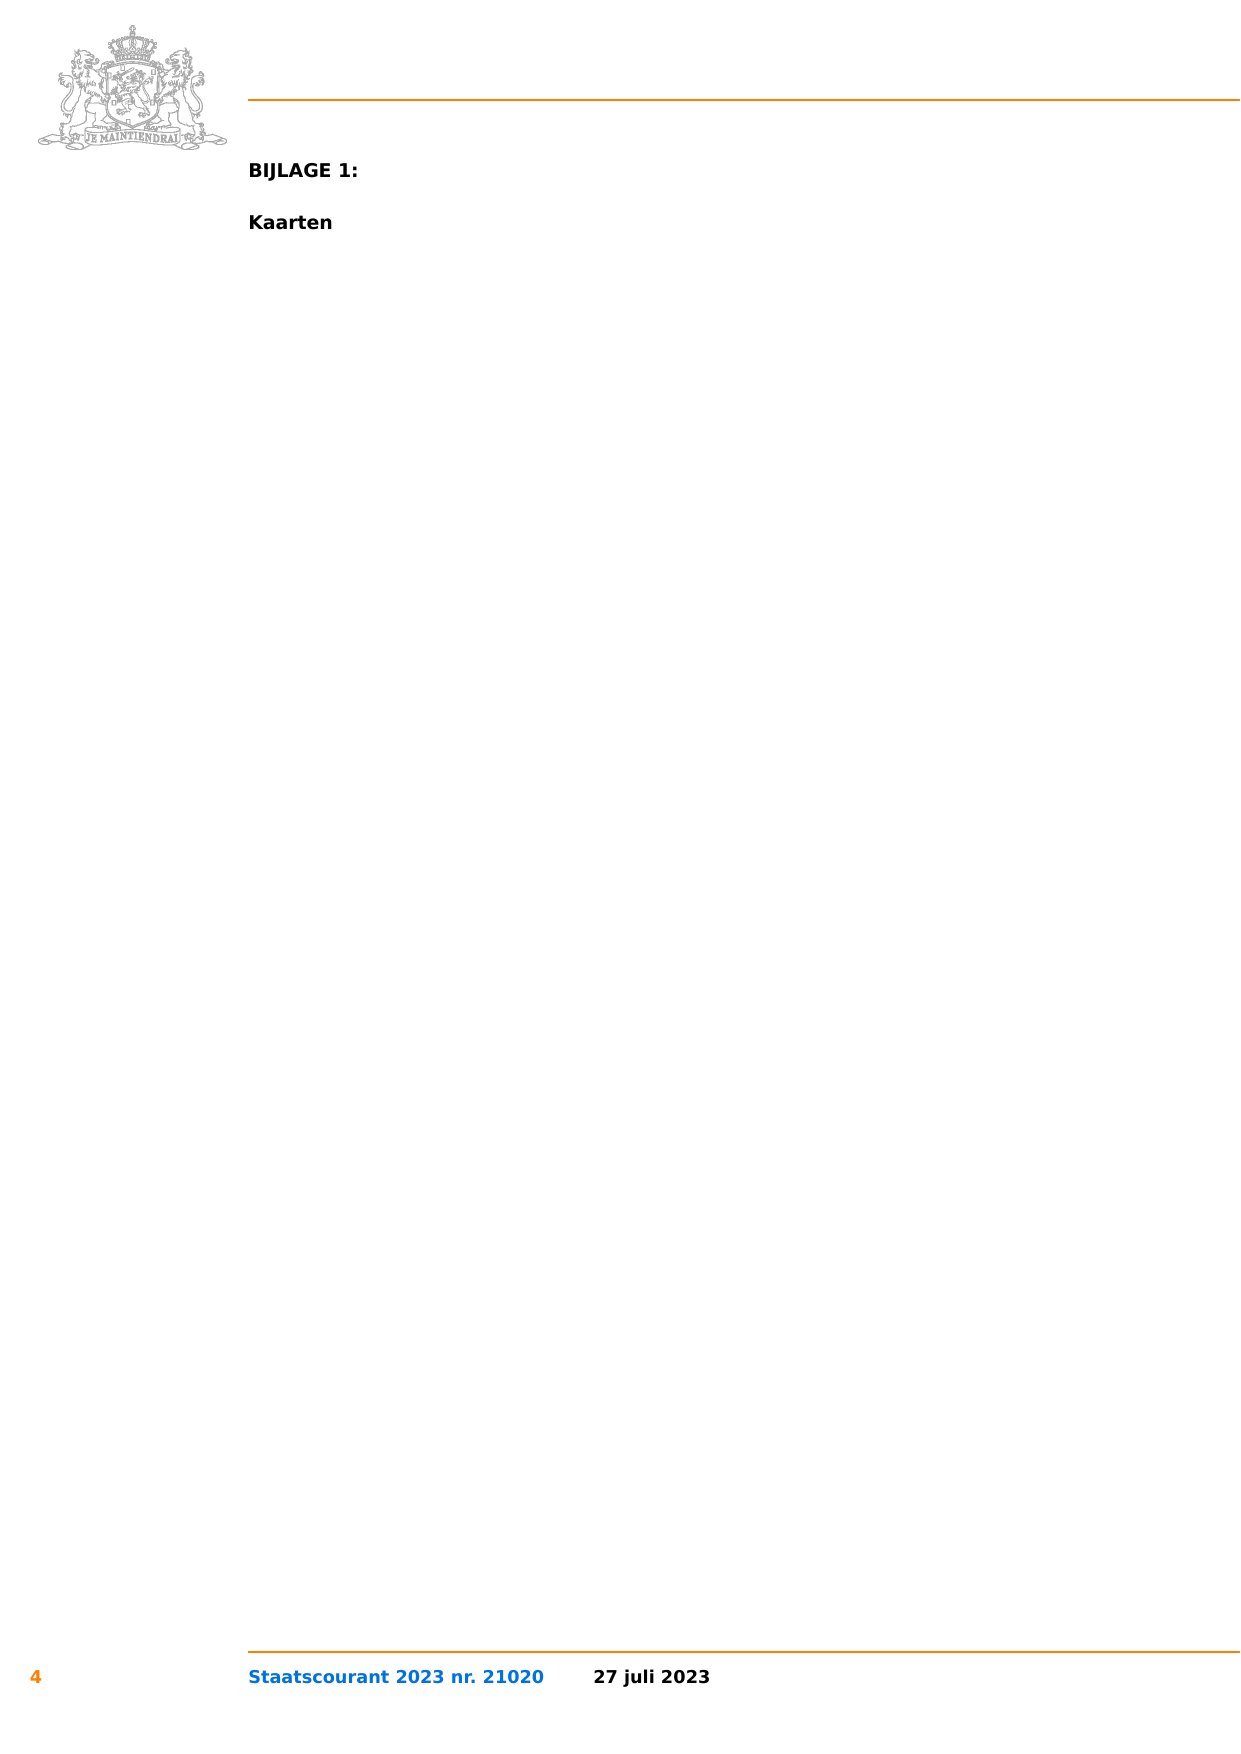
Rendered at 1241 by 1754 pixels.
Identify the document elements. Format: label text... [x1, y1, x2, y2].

subtitle Kaarten [248, 212, 1163, 234]
picture [38, 25, 227, 150]
subtitle BIJLAGE 1: [248, 160, 1163, 182]
